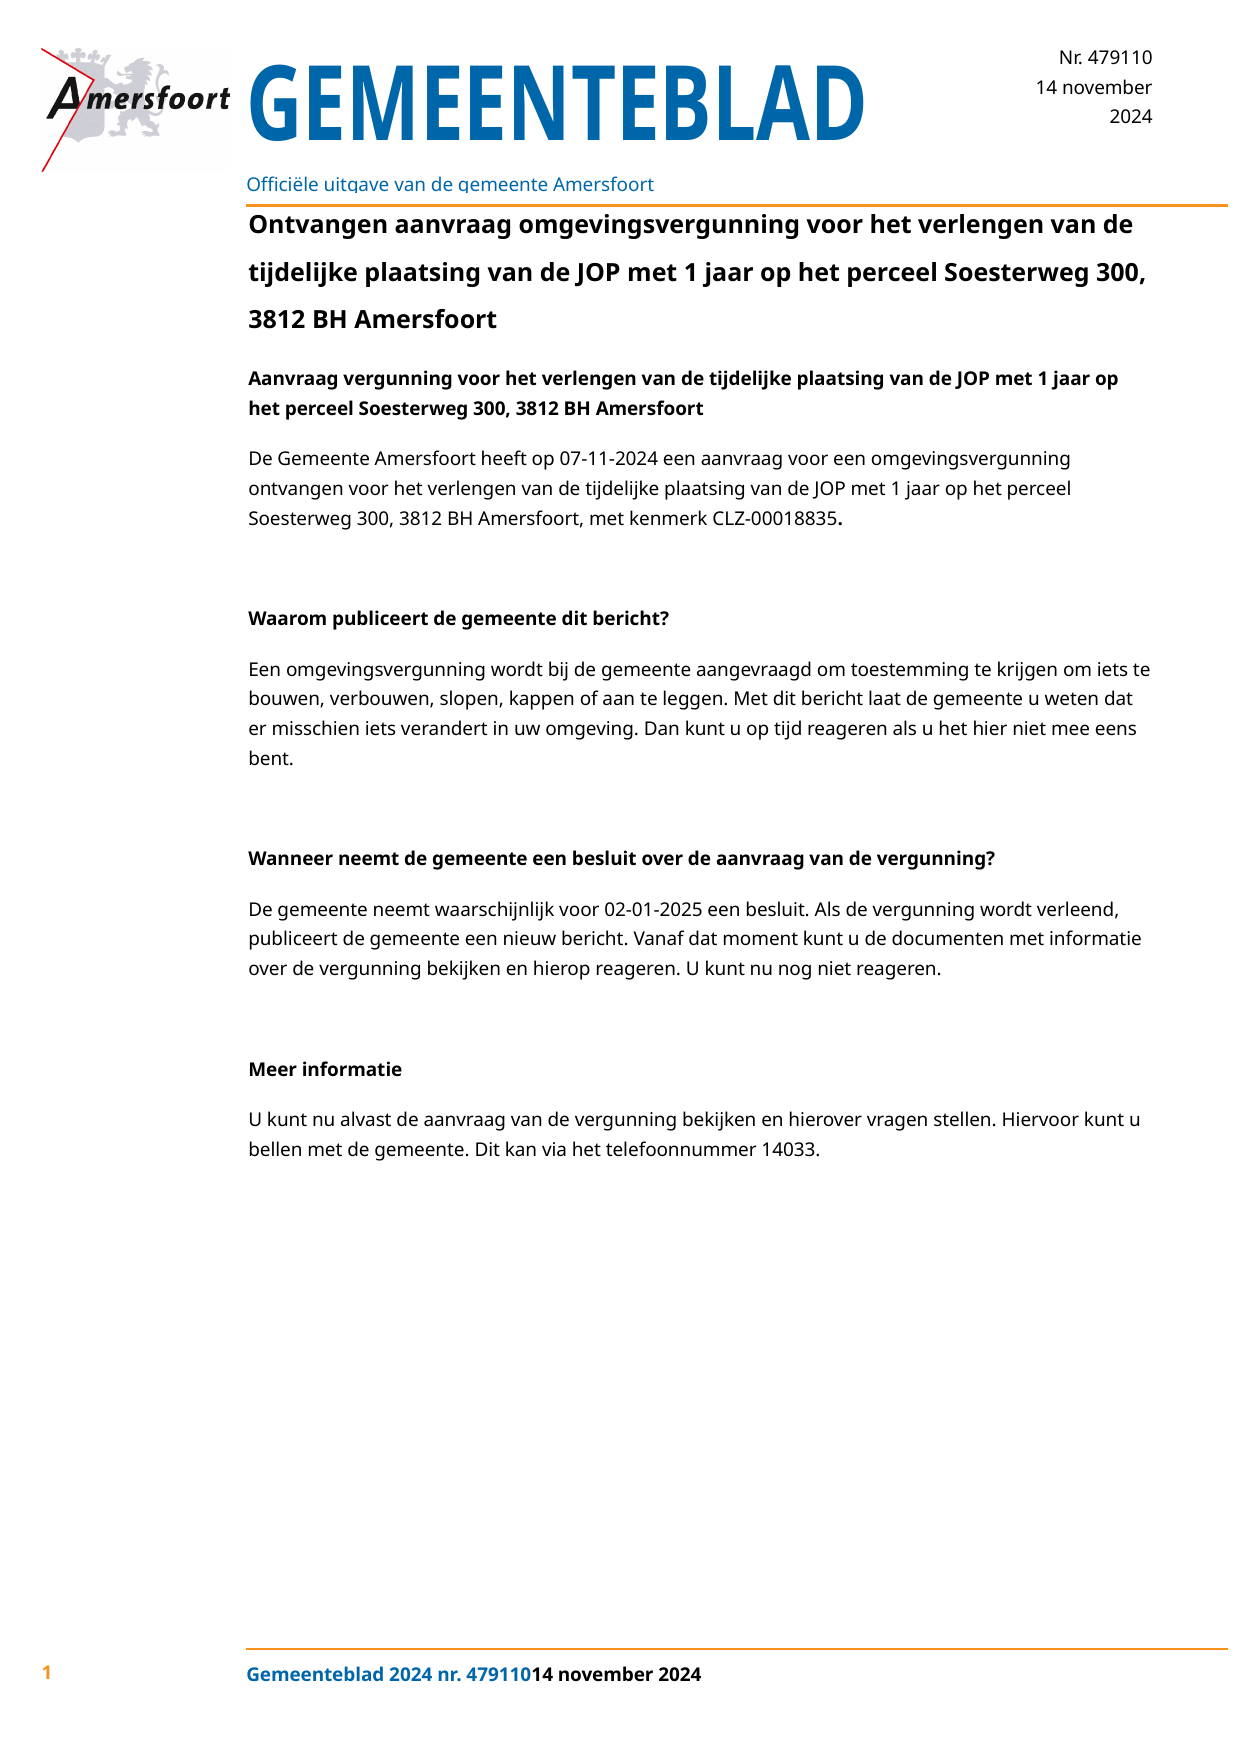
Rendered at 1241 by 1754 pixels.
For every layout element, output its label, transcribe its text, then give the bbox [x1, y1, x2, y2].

text De gemeente neemt waarschijnlijk voor 02-01-2025 een besluit. Als de vergunning wordt verleend, publiceert de gemeente een nieuw bericht. Vanaf dat moment kunt u de documenten met informatie over de vergunning bekijken en hierop reageren. U kunt nu nog niet reageren. [248, 896, 1152, 981]
text Meer informatie [248, 1056, 1152, 1082]
text U kunt nu alvast de aanvraag van de vergunning bekijken en hierover vragen stellen. Hiervoor kunt u bellen met de gemeente. Dit kan via het telefoonnummer 14033. [248, 1106, 1152, 1162]
text De Gemeente Amersfoort heeft op 07-11-2024 een aanvraag voor een omgevingsvergunning ontvangen voor het verlengen van de tijdelijke plaatsing van de JOP met 1 jaar op het perceel Soesterweg 300, 3812 BH Amersfoort, met kenmerk CLZ-00018835. [248, 446, 1152, 530]
text Een omgevingsvergunning wordt bij de gemeente aangevraagd om toestemming te krijgen om iets te bouwen, verbouwen, slopen, kappen of aan te leggen. Met dit bericht laat de gemeente u weten dat er misschien iets verandert in uw omgeving. Dan kunt u op tijd reageren als u het hier niet mee eens bent. [248, 656, 1152, 770]
picture [41, 47, 231, 172]
text Aanvraag vergunning voor het verlengen van de tijdelijke plaatsing van de JOP met 1 jaar op het perceel Soesterweg 300, 3812 BH Amersfoort [248, 366, 1152, 421]
text Wanneer neemt de gemeente een besluit over de aanvraag van de vergunning? [248, 846, 1152, 871]
text Ontvangen aanvraag omgevingsvergunning voor het verlengen van de tijdelijke plaatsing van de JOP met 1 jaar op het perceel Soesterweg 300, 3812 BH Amersfoort [248, 207, 1152, 336]
text Waarom publiceert de gemeente dit bericht? [248, 606, 1152, 631]
